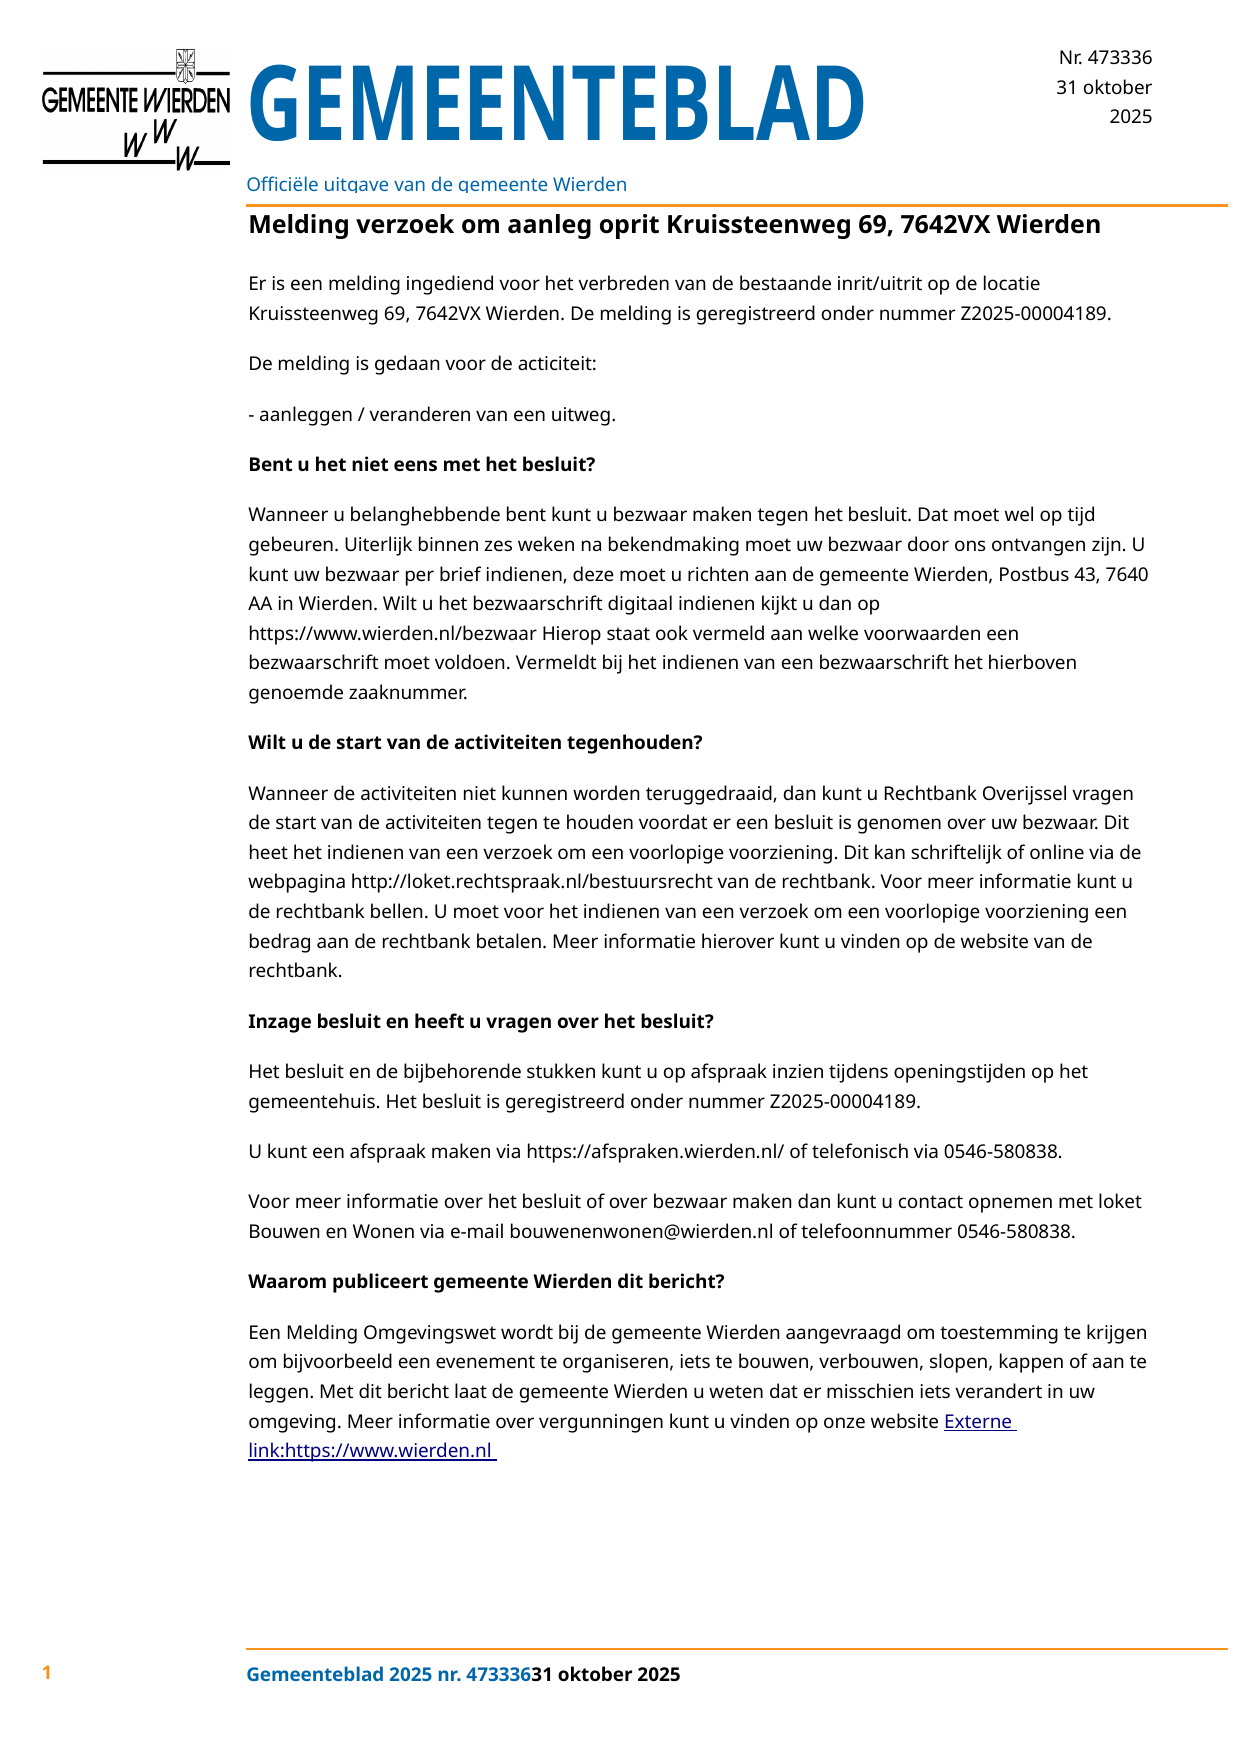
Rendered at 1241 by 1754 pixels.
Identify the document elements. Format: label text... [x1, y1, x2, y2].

text Er is een melding ingediend voor het verbreden van de bestaande inrit/uitrit op de locatie Kruissteenweg 69, 7642VX Wierden. De melding is geregistreerd onder nummer Z2025-00004189. [248, 270, 1152, 326]
text Wanneer de activiteiten niet kunnen worden teruggedraaid, dan kunt u Rechtbank Overijssel vragen de start van de activiteiten tegen te houden voordat er een besluit is genomen over uw bezwaar. Dit heet het indienen van een verzoek om een voorlopige voorziening. Dit kan schriftelijk of online via de webpagina http://loket.rechtspraak.nl/bestuursrecht van de rechtbank. Voor meer informatie kunt u de rechtbank bellen. U moet voor het indienen van een verzoek om een voorlopige voorziening een bedrag aan de rechtbank betalen. Meer informatie hierover kunt u vinden op de website van de rechtbank. [248, 780, 1152, 983]
text - aanleggen / veranderen van een uitweg. [248, 401, 1152, 426]
text U kunt een afspraak maken via https://afspraken.wierden.nl/ of telefonisch via 0546-580838. [248, 1138, 1152, 1164]
picture [41, 47, 231, 172]
text Wilt u de start van de activiteiten tegenhouden? [248, 729, 1152, 755]
text Een Melding Omgevingswet wordt bij de gemeente Wierden aangevraagd om toestemming te krijgen om bijvoorbeeld een evenement te organiseren, iets te bouwen, verbouwen, slopen, kappen of aan te leggen. Met dit bericht laat de gemeente Wierden u weten dat er misschien iets verandert in uw omgeving. Meer informatie over vergunningen kunt u vinden op onze website Externe link:https://www.wierden.nl [248, 1319, 1152, 1463]
text Waarom publiceert gemeente Wierden dit bericht? [248, 1269, 1152, 1294]
text Melding verzoek om aanleg oprit Kruissteenweg 69, 7642VX Wierden [248, 207, 1152, 241]
text Bent u het niet eens met het besluit? [248, 451, 1152, 477]
text Het besluit en de bijbehorende stukken kunt u op afspraak inzien tijdens openingstijden op het gemeentehuis. Het besluit is geregistreerd onder nummer Z2025-00004189. [248, 1058, 1152, 1113]
text Voor meer informatie over het besluit of over bezwaar maken dan kunt u contact opnemen met loket Bouwen en Wonen via e-mail bouwenenwonen@wierden.nl of telefoonnummer 0546-580838. [248, 1189, 1152, 1244]
text De melding is gedaan voor de acticiteit: [248, 350, 1152, 376]
text Wanneer u belanghebbende bent kunt u bezwaar maken tegen het besluit. Dat moet wel op tijd gebeuren. Uiterlijk binnen zes weken na bekendmaking moet uw bezwaar door ons ontvangen zijn. U kunt uw bezwaar per brief indienen, deze moet u richten aan de gemeente Wierden, Postbus 43, 7640 AA in Wierden. Wilt u het bezwaarschrift digitaal indienen kijkt u dan op https://www.wierden.nl/bezwaar Hierop staat ook vermeld aan welke voorwaarden een bezwaarschrift moet voldoen. Vermeldt bij het indienen van een bezwaarschrift het hierboven genoemde zaaknummer. [248, 502, 1152, 705]
text Inzage besluit en heeft u vragen over het besluit? [248, 1008, 1152, 1033]
